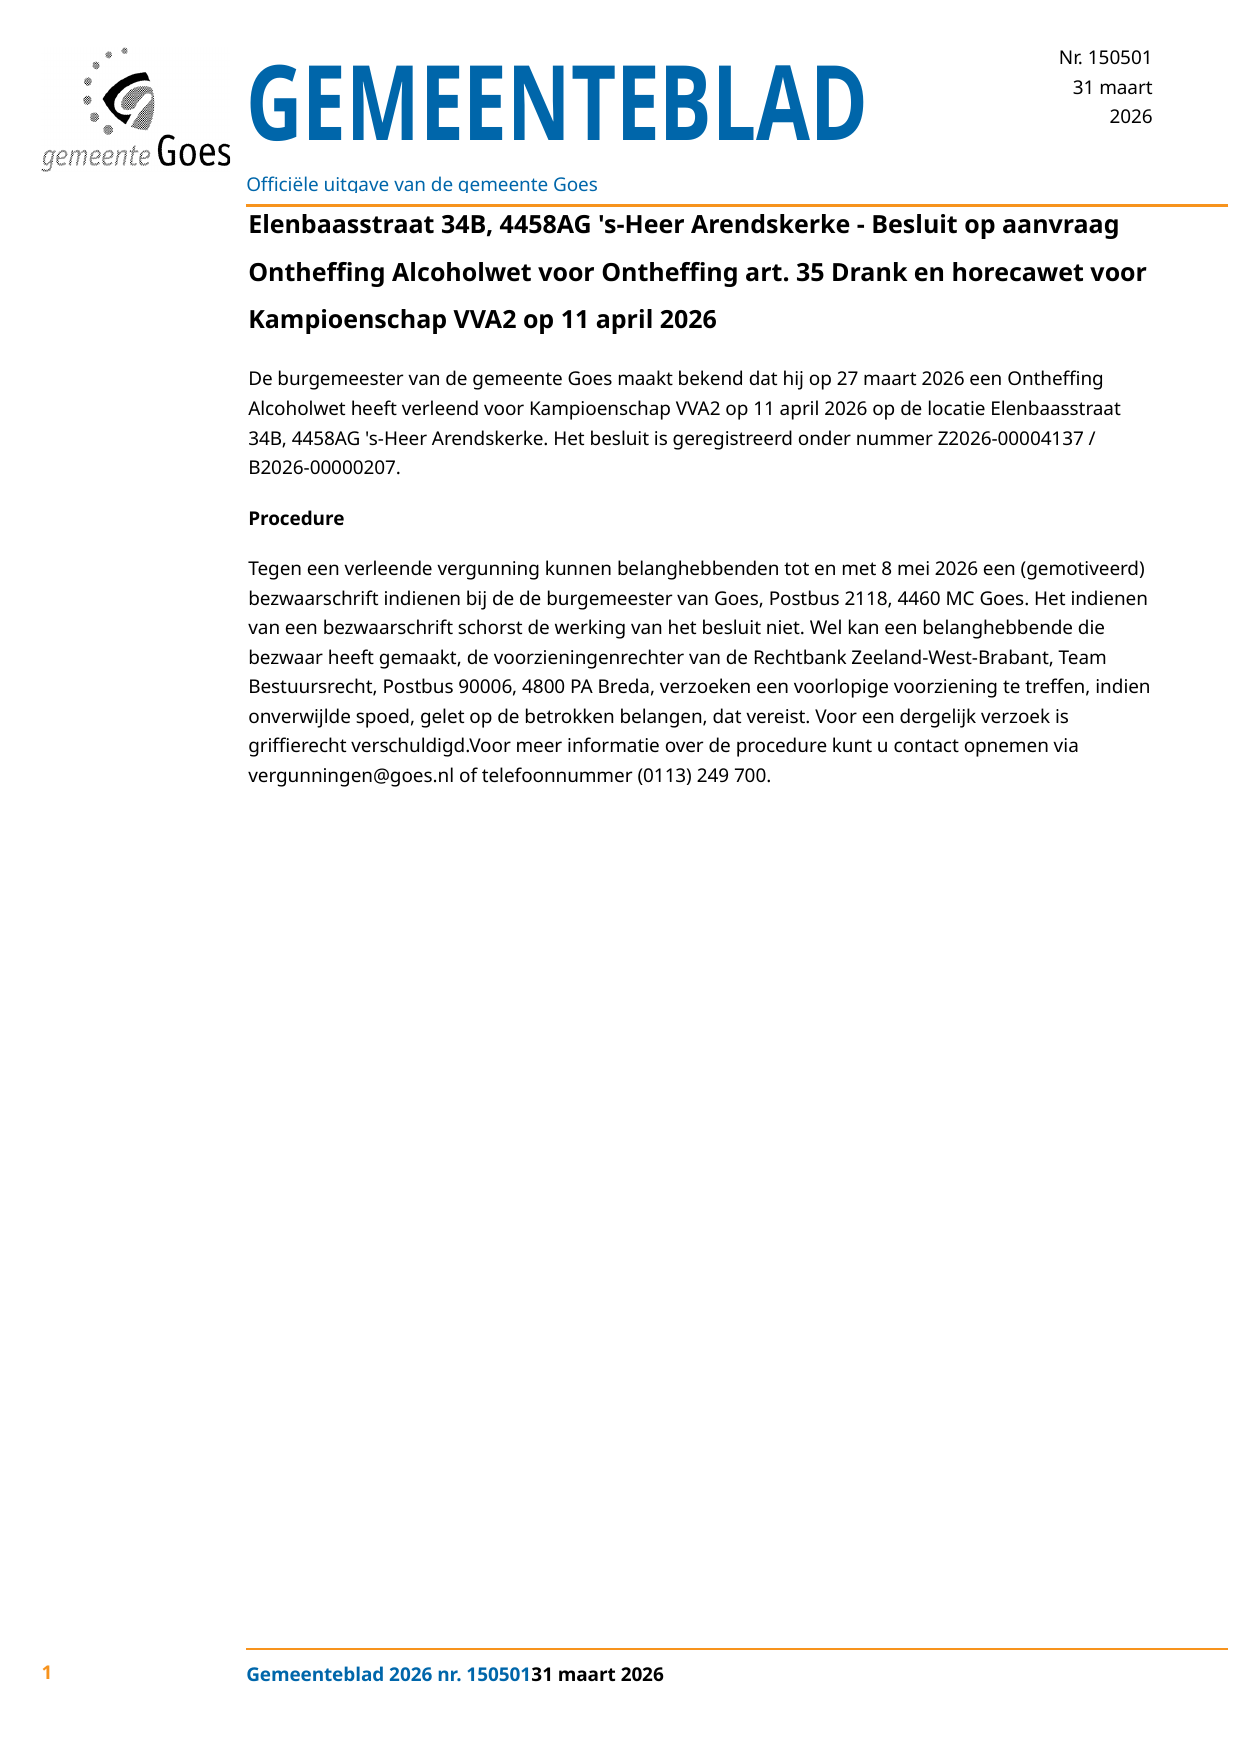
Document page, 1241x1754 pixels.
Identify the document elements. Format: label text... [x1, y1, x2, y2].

text De burgemeester van de gemeente Goes maakt bekend dat hij op 27 maart 2026 een Ontheffing Alcoholwet heeft verleend voor Kampioenschap VVA2 op 11 april 2026 op de locatie Elenbaasstraat 34B, 4458AG 's-Heer Arendskerke. Het besluit is geregistreerd onder nummer Z2026-00004137 / B2026-00000207. [248, 366, 1152, 480]
text Tegen een verleende vergunning kunnen belanghebbenden tot en met 8 mei 2026 een (gemotiveerd) bezwaarschrift indienen bij de de burgemeester van Goes, Postbus 2118, 4460 MC Goes. Het indienen van een bezwaarschrift schorst de werking van het besluit niet. Wel kan een belanghebbende die bezwaar heeft gemaakt, de voorzieningenrechter van de Rechtbank Zeeland-West-Brabant, Team Bestuursrecht, Postbus 90006, 4800 PA Breda, verzoeken een voorlopige voorziening te treffen, indien onverwijlde spoed, gelet op de betrokken belangen, dat vereist. Voor een dergelijk verzoek is griffierecht verschuldigd.Voor meer informatie over de procedure kunt u contact opnemen via vergunningen@goes.nl of telefoonnummer (0113) 249 700. [248, 555, 1152, 788]
picture [41, 47, 231, 172]
text Elenbaasstraat 34B, 4458AG 's-Heer Arendskerke - Besluit op aanvraag Ontheffing Alcoholwet voor Ontheffing art. 35 Drank en horecawet voor Kampioenschap VVA2 op 11 april 2026 [248, 207, 1152, 336]
text Procedure [248, 505, 1152, 530]
